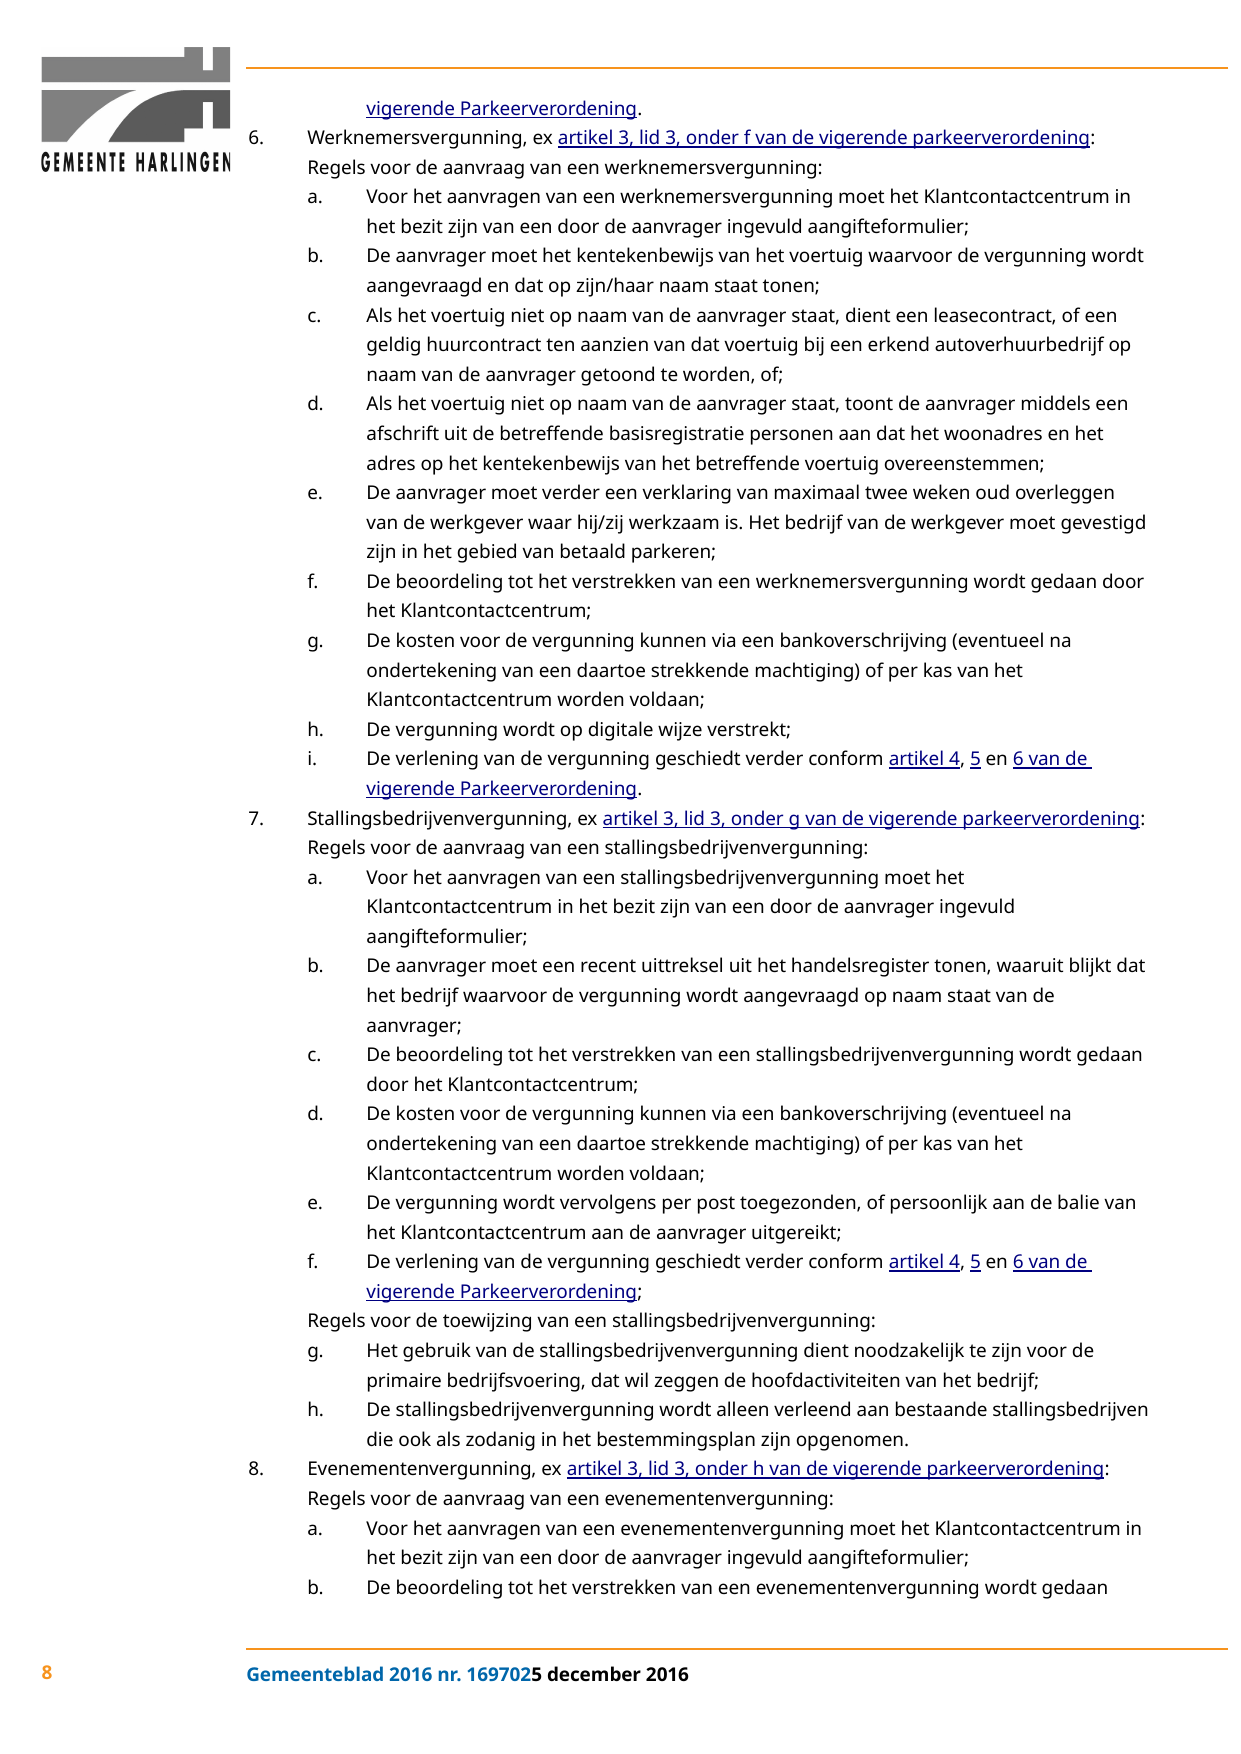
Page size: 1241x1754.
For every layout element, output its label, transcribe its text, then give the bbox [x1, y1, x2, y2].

list De beoordeling tot het verstrekken van een werknemersvergunning wordt gedaan door het Klantcontactcentrum; [307, 568, 1152, 623]
list Regels voor de aanvraag van een werknemersvergunning: [248, 154, 1152, 180]
list De stallingsbedrijvenvergunning wordt alleen verleend aan bestaande stallingsbedrijven die ook als zodanig in het bestemmingsplan zijn opgenomen. [307, 1396, 1152, 1452]
list De aanvrager moet verder een verklaring van maximaal twee weken oud overleggen van de werkgever waar hij/zij werkzaam is. Het bedrijf van de werkgever moet gevestigd zijn in het gebied van betaald parkeren; [307, 479, 1152, 564]
list Het gebruik van de stallingsbedrijvenvergunning dient noodzakelijk te zijn voor de primaire bedrijfsvoering, dat wil zeggen de hoofdactiviteiten van het bedrijf; [307, 1337, 1152, 1393]
list De vergunning wordt op digitale wijze verstrekt; [307, 716, 1152, 742]
list De verlening van de vergunning geschiedt verder conform artikel 4, 5 en 6 van de vigerende Parkeerverordening; [307, 1248, 1152, 1304]
list Regels voor de toewijzing van een stallingsbedrijvenvergunning: [248, 1308, 1152, 1333]
list De vergunning wordt vervolgens per post toegezonden, of persoonlijk aan de balie van het Klantcontactcentrum aan de aanvrager uitgereikt; [307, 1189, 1152, 1245]
list De aanvrager moet het kentekenbewijs van het voertuig waarvoor de vergunning wordt aangevraagd en dat op zijn/haar naam staat tonen; [307, 243, 1152, 298]
list De aanvrager moet een recent uittreksel uit het handelsregister tonen, waaruit blijkt dat het bedrijf waarvoor de vergunning wordt aangevraagd op naam staat van de aanvrager; [307, 953, 1152, 1038]
list Voor het aanvragen van een evenementenvergunning moet het Klantcontactcentrum in het bezit zijn van een door de aanvrager ingevuld aangifteformulier; [307, 1515, 1152, 1570]
list Voor het aanvragen van een werknemersvergunning moet het Klantcontactcentrum in het bezit zijn van een door de aanvrager ingevuld aangifteformulier; [307, 183, 1152, 239]
list Evenementenvergunning, ex artikel 3, lid 3, onder h van de vigerende parkeerverordening: [248, 1456, 1152, 1481]
list De verlening van de vergunning geschiedt verder conform artikel 4, 5 en 6 van de vigerende Parkeerverordening. [307, 746, 1152, 801]
picture [41, 47, 231, 172]
list Werknemersvergunning, ex artikel 3, lid 3, onder f van de vigerende parkeerverordening: [248, 124, 1152, 150]
list De beoordeling tot het verstrekken van een stallingsbedrijvenvergunning wordt gedaan door het Klantcontactcentrum; [307, 1041, 1152, 1097]
list Als het voertuig niet op naam van de aanvrager staat, dient een leasecontract, of een geldig huurcontract ten aanzien van dat voertuig bij een erkend autoverhuurbedrijf op naam van de aanvrager getoond te worden, of; [307, 302, 1152, 387]
list Regels voor de aanvraag van een stallingsbedrijvenvergunning: [248, 834, 1152, 860]
list Stallingsbedrijvenvergunning, ex artikel 3, lid 3, onder g van de vigerende parkeerverordening: [248, 805, 1152, 831]
list De kosten voor de vergunning kunnen via een bankoverschrijving (eventueel na ondertekening van een daartoe strekkende machtiging) of per kas van het Klantcontactcentrum worden voldaan; [307, 1101, 1152, 1186]
list vigerende Parkeerverordening. [307, 95, 1152, 121]
list Regels voor de aanvraag van een evenementenvergunning: [248, 1485, 1152, 1511]
list Voor het aanvragen van een stallingsbedrijvenvergunning moet het Klantcontactcentrum in het bezit zijn van een door de aanvrager ingevuld aangifteformulier; [307, 864, 1152, 949]
list Als het voertuig niet op naam van de aanvrager staat, toont de aanvrager middels een afschrift uit de betreffende basisregistratie personen aan dat het woonadres en het adres op het kentekenbewijs van het betreffende voertuig overeenstemmen; [307, 391, 1152, 476]
list De beoordeling tot het verstrekken van een evenementenvergunning wordt gedaan [307, 1574, 1152, 1600]
list De kosten voor de vergunning kunnen via een bankoverschrijving (eventueel na ondertekening van een daartoe strekkende machtiging) of per kas van het Klantcontactcentrum worden voldaan; [307, 627, 1152, 712]
